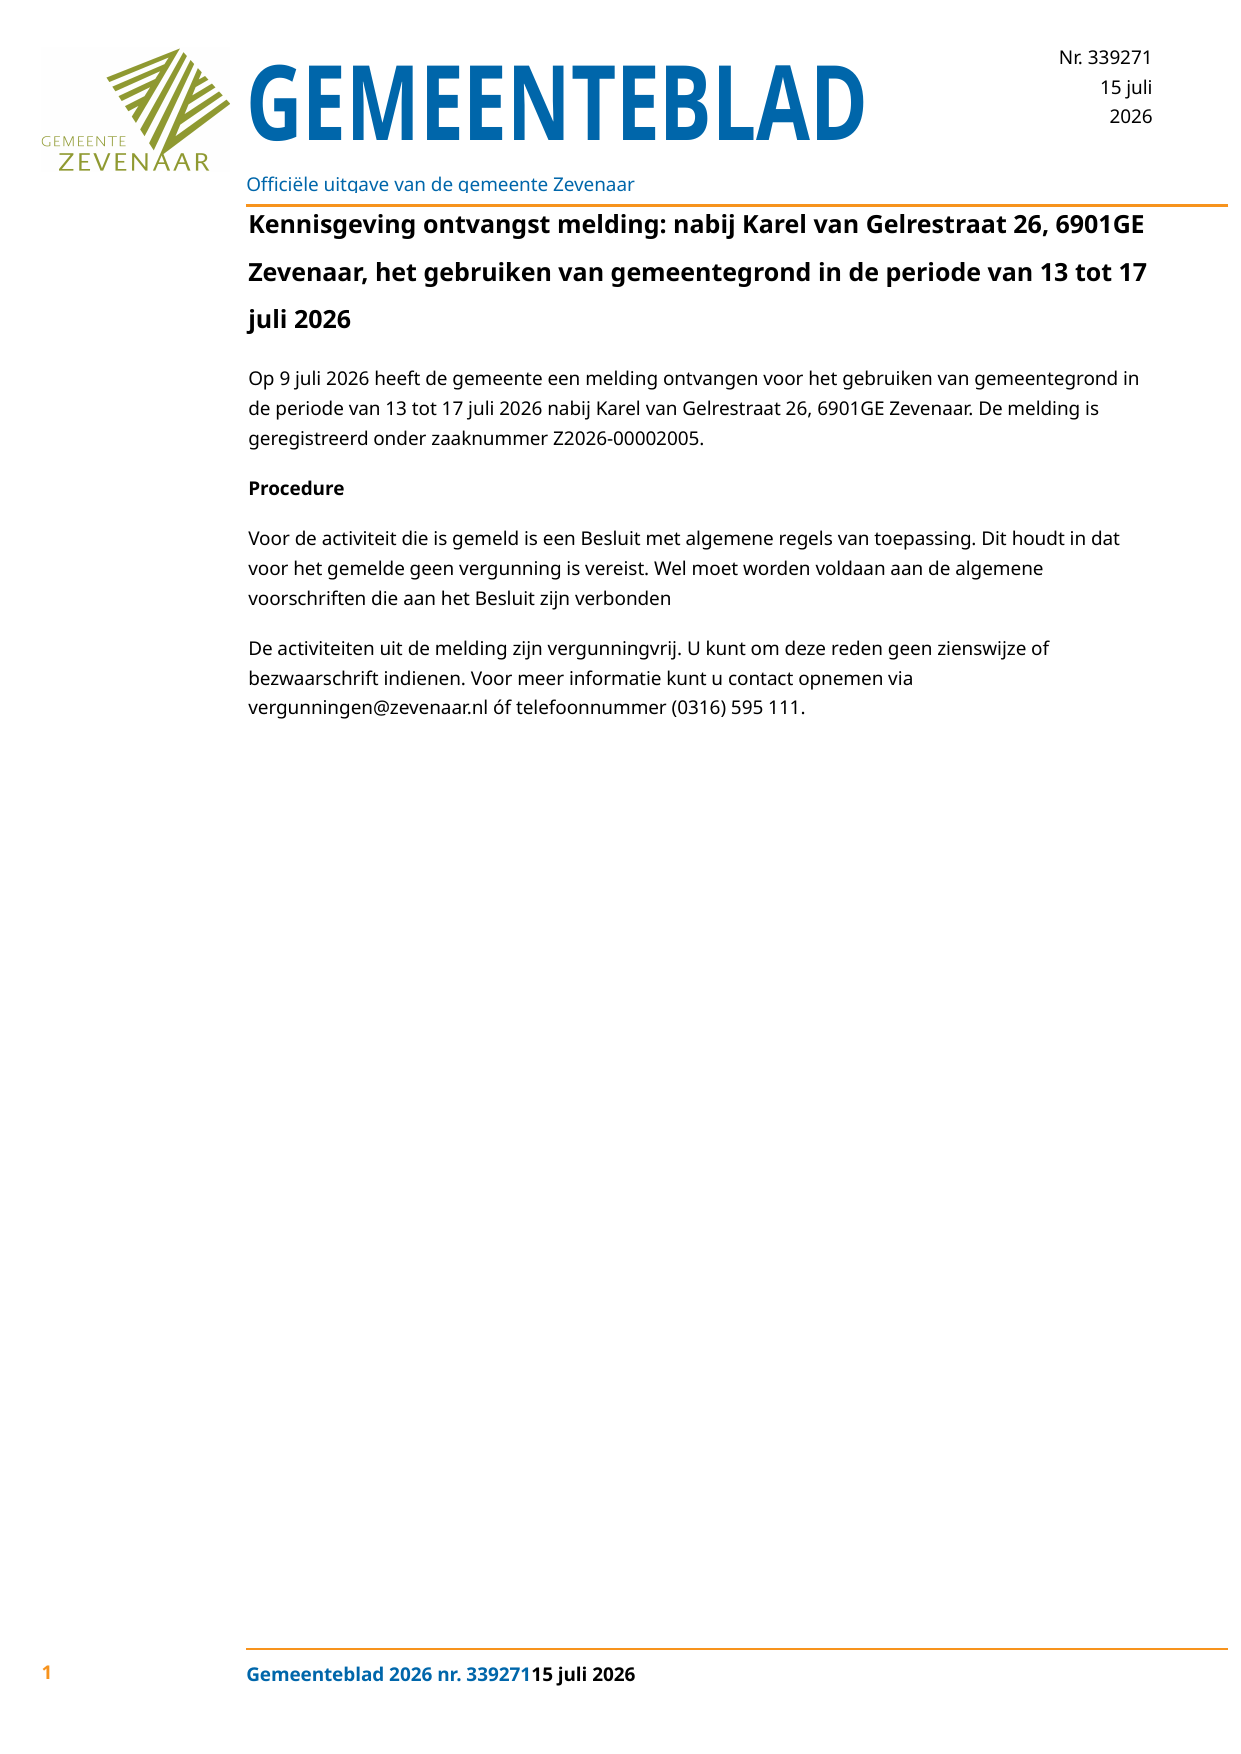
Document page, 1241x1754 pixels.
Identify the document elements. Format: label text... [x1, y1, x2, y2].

text Procedure [248, 475, 1152, 501]
text Kennisgeving ontvangst melding: nabij Karel van Gelrestraat 26, 6901GE Zevenaar, het gebruiken van gemeentegrond in de periode van 13 tot 17 juli 2026 [248, 207, 1152, 336]
picture [41, 47, 231, 172]
text De activiteiten uit de melding zijn vergunningvrij. U kunt om deze reden geen zienswijze of bezwaarschrift indienen. Voor meer informatie kunt u contact opnemen via vergunningen@zevenaar.nl óf telefoonnummer (0316) 595 111. [248, 635, 1152, 720]
text Op 9 juli 2026 heeft de gemeente een melding ontvangen voor het gebruiken van gemeentegrond in de periode van 13 tot 17 juli 2026 nabij Karel van Gelrestraat 26, 6901GE Zevenaar. De melding is geregistreerd onder zaaknummer Z2026-00002005. [248, 366, 1152, 450]
text Voor de activiteit die is gemeld is een Besluit met algemene regels van toepassing. Dit houdt in dat voor het gemelde geen vergunning is vereist. Wel moet worden voldaan aan de algemene voorschriften die aan het Besluit zijn verbonden [248, 526, 1152, 610]
